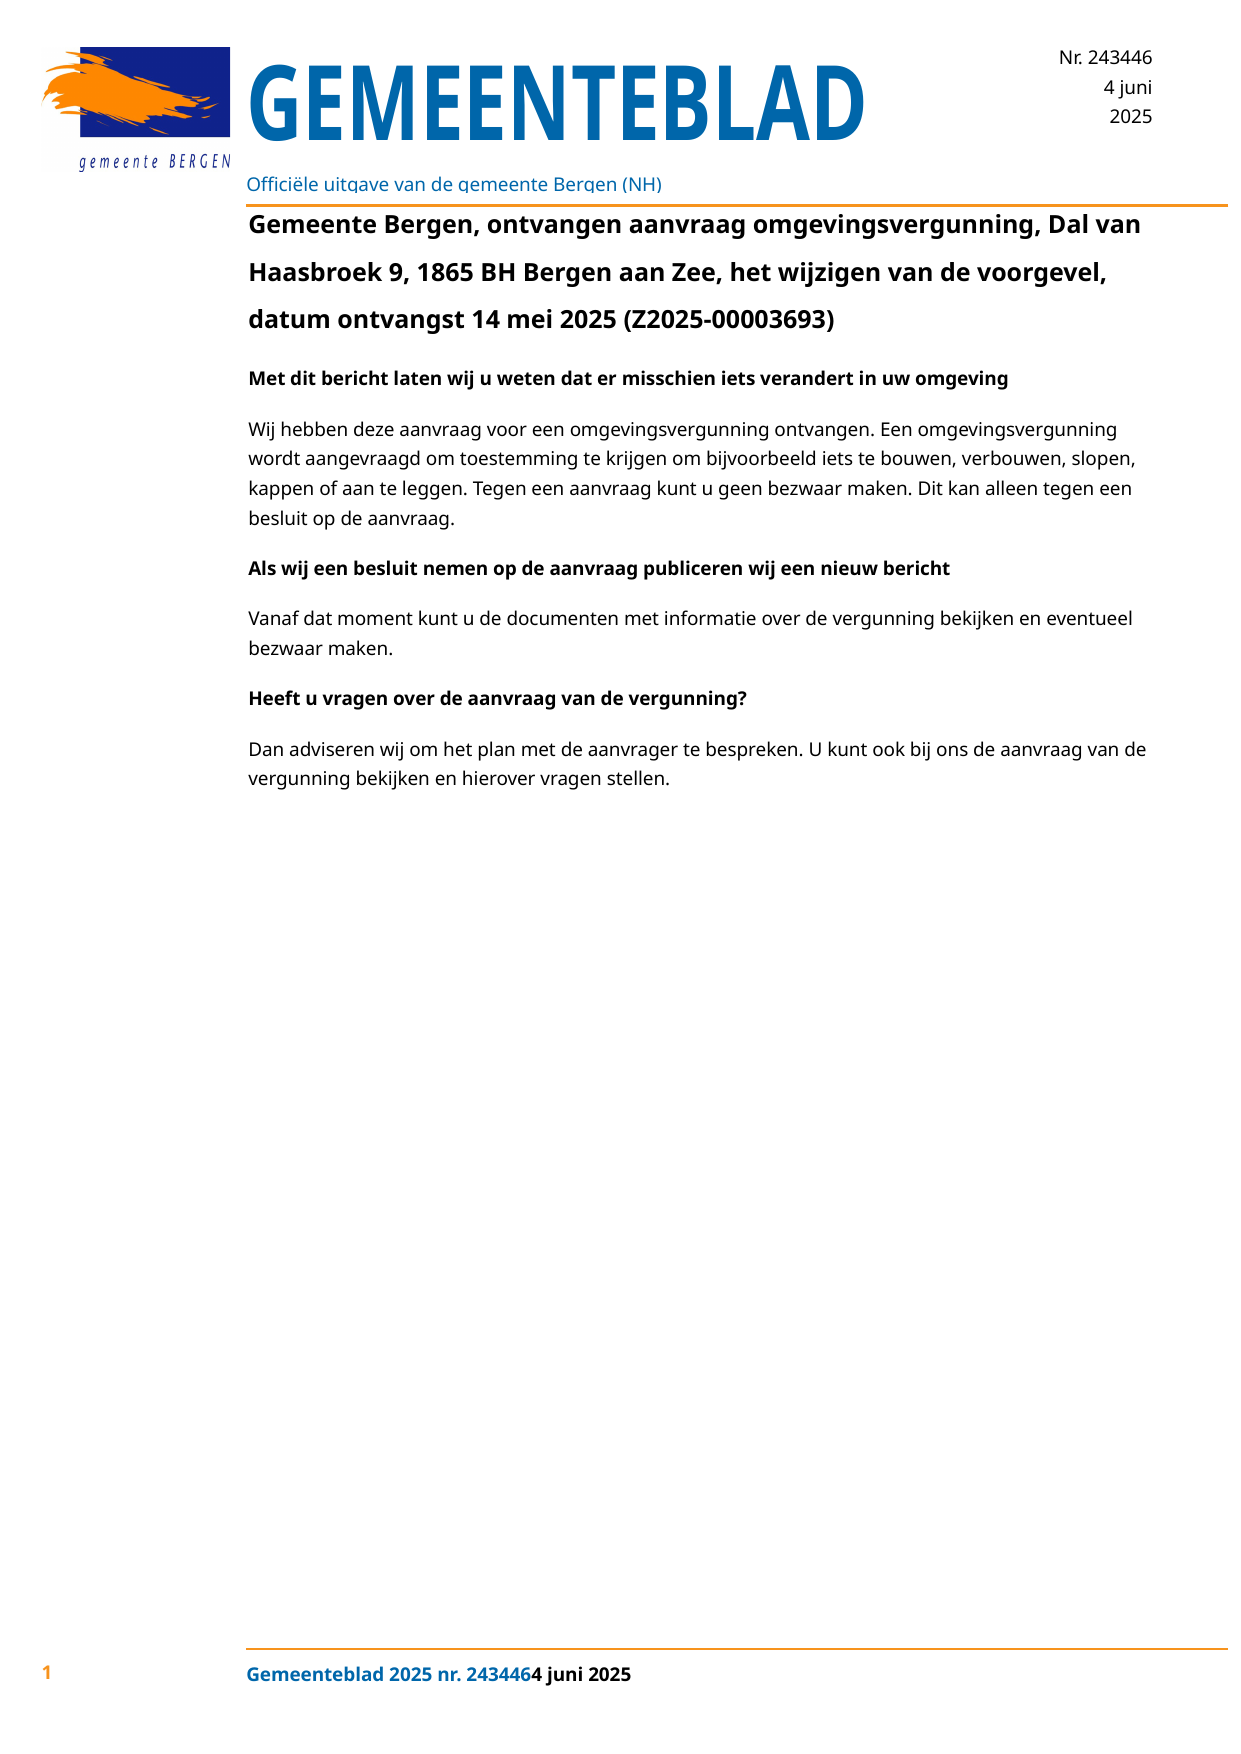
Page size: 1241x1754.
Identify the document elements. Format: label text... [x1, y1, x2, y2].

text Dan adviseren wij om het plan met de aanvrager te bespreken. U kunt ook bij ons de aanvraag van de vergunning bekijken en hierover vragen stellen. [248, 736, 1152, 791]
text Heeft u vragen over de aanvraag van de vergunning? [248, 686, 1152, 711]
text Gemeente Bergen, ontvangen aanvraag omgevingsvergunning, Dal van Haasbroek 9, 1865 BH Bergen aan Zee, het wijzigen van de voorgevel, datum ontvangst 14 mei 2025 (Z2025-00003693) [248, 207, 1152, 336]
text Vanaf dat moment kunt u de documenten met informatie over de vergunning bekijken en eventueel bezwaar maken. [248, 606, 1152, 661]
text Wij hebben deze aanvraag voor een omgevingsvergunning ontvangen. Een omgevingsvergunning wordt aangevraagd om toestemming te krijgen om bijvoorbeeld iets te bouwen, verbouwen, slopen, kappen of aan te leggen. Tegen een aanvraag kunt u geen bezwaar maken. Dit kan alleen tegen een besluit op de aanvraag. [248, 416, 1152, 530]
text Met dit bericht laten wij u weten dat er misschien iets verandert in uw omgeving [248, 366, 1152, 391]
picture [41, 47, 231, 172]
text Als wij een besluit nemen op de aanvraag publiceren wij een nieuw bericht [248, 555, 1152, 581]
